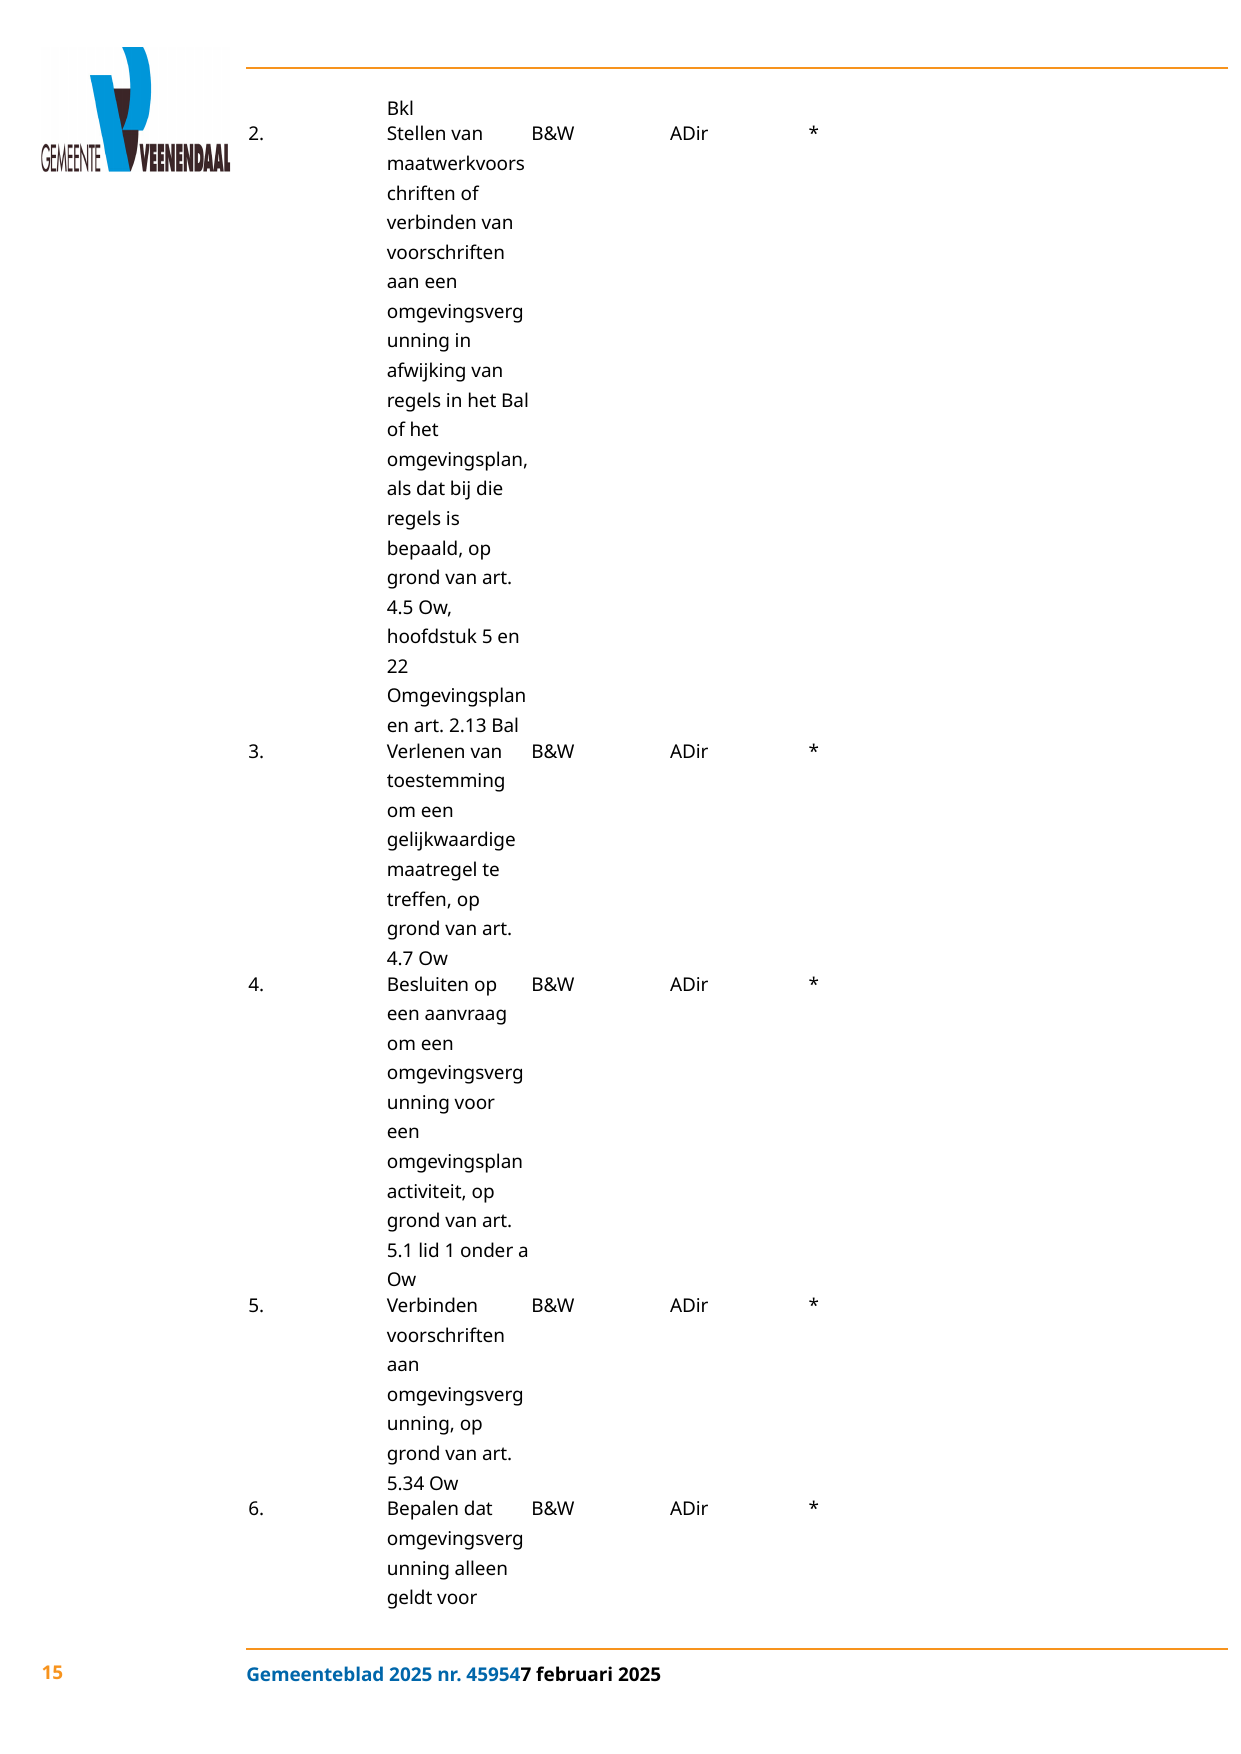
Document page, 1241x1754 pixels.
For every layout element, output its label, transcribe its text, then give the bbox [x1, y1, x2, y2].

table_cell Bkl [387, 95, 531, 121]
table_cell * [808, 1496, 947, 1610]
table_cell Besluiten op een aanvraag om een omgevingsvergunning voor een omgevingsplanactiviteit, op grond van art. 5.1 lid 1 onder a Ow [387, 971, 531, 1292]
table_cell [947, 738, 1152, 971]
table_cell B&W [531, 1292, 670, 1496]
table_cell 5. [248, 1292, 387, 1496]
table_cell * [808, 738, 947, 971]
table_cell Verlenen van toestemming om een gelijkwaardige maatregel te treffen, op grond van art. 4.7 Ow [387, 738, 531, 971]
table_cell Verbinden voorschriften aan omgevingsvergunning, op grond van art. 5.34 Ow [387, 1292, 531, 1496]
table_cell * [808, 1292, 947, 1496]
table_cell 4. [248, 971, 387, 1292]
table_cell ADir [670, 1292, 808, 1496]
table_cell [947, 121, 1152, 738]
table_cell Stellen van maatwerkvoorschriften of verbinden van voorschriften aan een omgevingsvergunning in afwijking van regels in het Bal of het omgevingsplan, als dat bij die regels is bepaald, op grond van art. 4.5 Ow, hoofdstuk 5 en 22 Omgevingsplan en art. 2.13 Bal [387, 121, 531, 738]
table_cell 3. [248, 738, 387, 971]
table_cell 2. [248, 121, 387, 738]
table_cell [947, 1292, 1152, 1496]
table_cell Bepalen dat omgevingsvergunning alleen geldt voor [387, 1496, 531, 1610]
table_cell 6. [248, 1496, 387, 1610]
table_cell * [808, 121, 947, 738]
table_cell B&W [531, 121, 670, 738]
table_cell ADir [670, 121, 808, 738]
table_cell B&W [531, 1496, 670, 1610]
table_cell [947, 1496, 1152, 1610]
table_cell * [808, 971, 947, 1292]
table_cell [947, 971, 1152, 1292]
table_cell ADir [670, 1496, 808, 1610]
table_cell B&W [531, 738, 670, 971]
table_cell [248, 95, 387, 121]
table_cell ADir [670, 738, 808, 971]
picture [123, 47, 231, 172]
table_cell ADir [670, 971, 808, 1292]
table_cell [670, 95, 808, 121]
table_cell [947, 95, 1152, 121]
table_cell [808, 95, 947, 121]
table_cell [531, 95, 670, 121]
table_cell B&W [531, 971, 670, 1292]
picture [41, 47, 130, 172]
